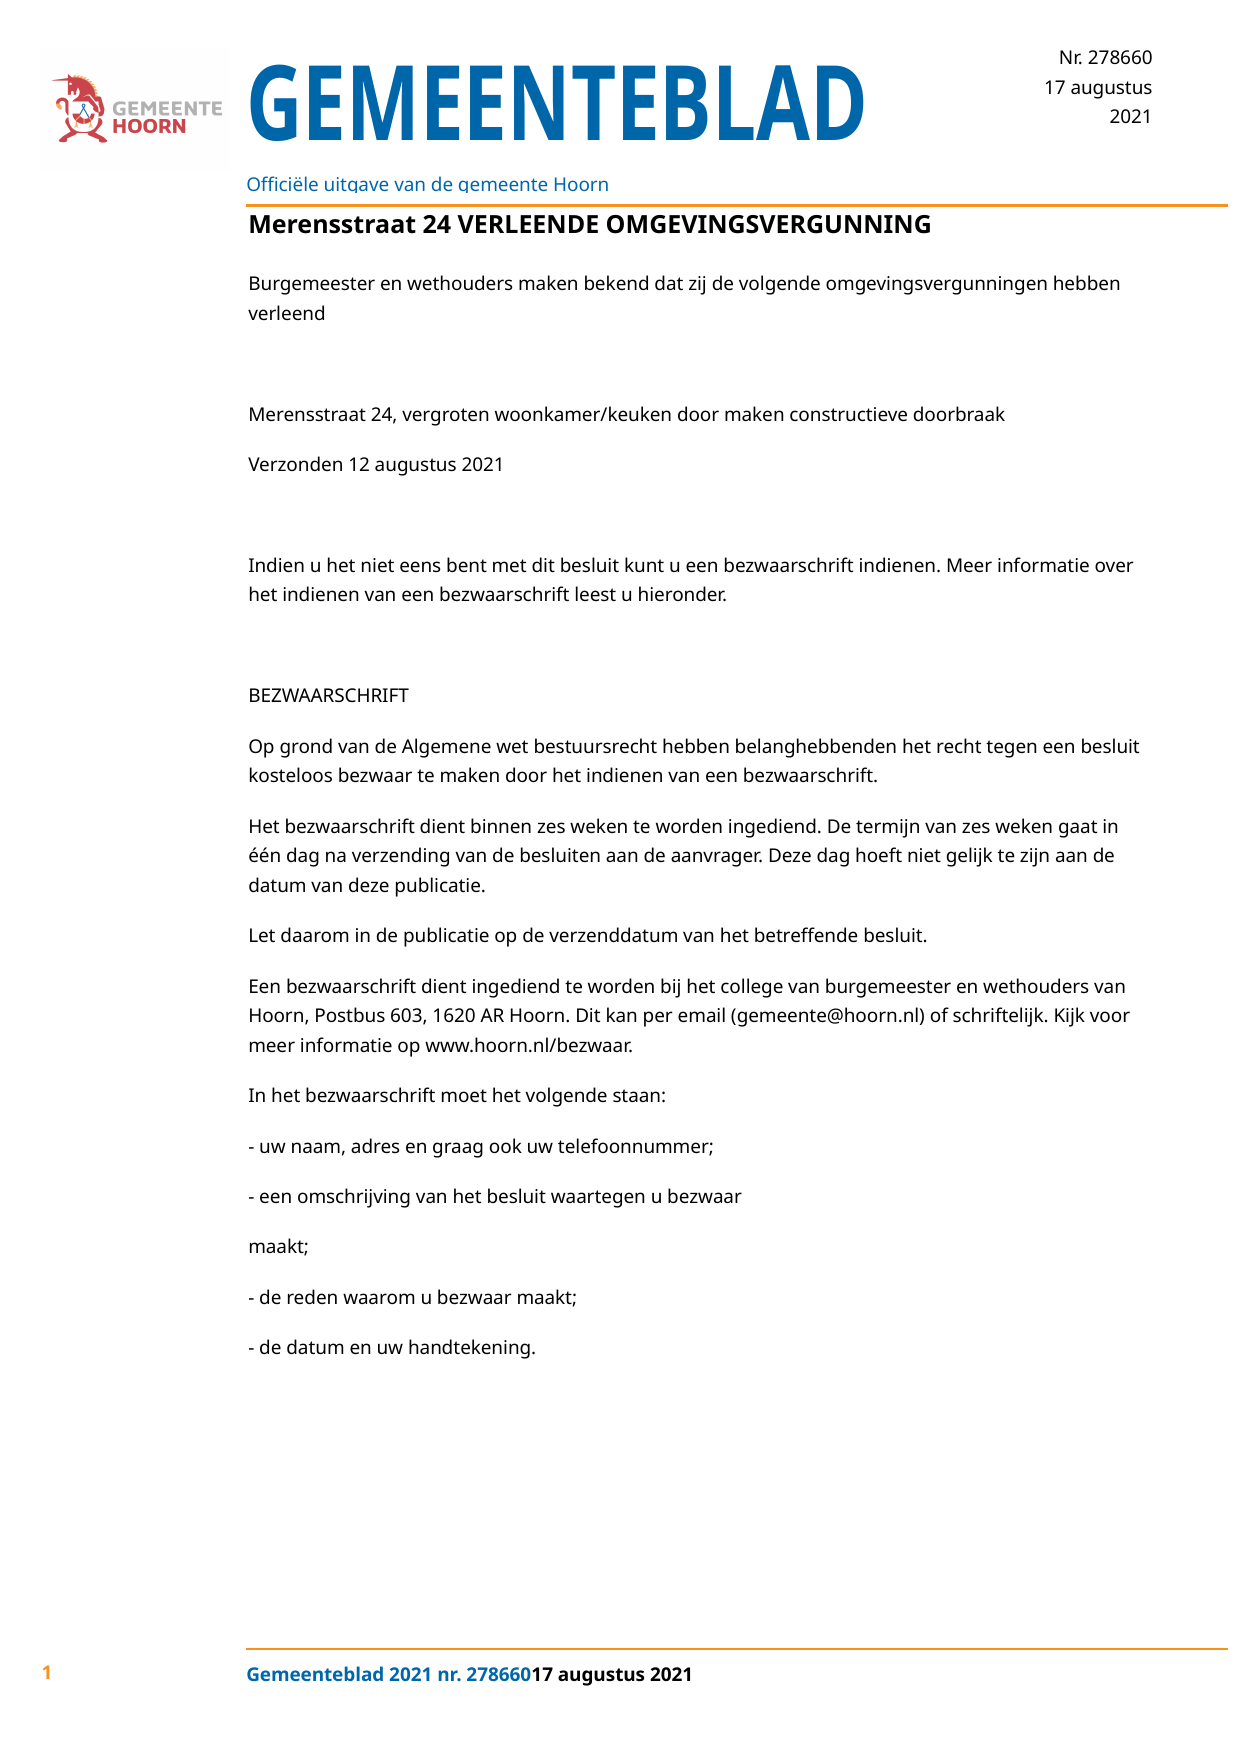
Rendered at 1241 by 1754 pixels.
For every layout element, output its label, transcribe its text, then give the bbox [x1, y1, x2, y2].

text BEZWAARSCHRIFT [248, 682, 1152, 708]
text Merensstraat 24, vergroten woonkamer/keuken door maken constructieve doorbraak [248, 401, 1152, 426]
text - een omschrijving van het besluit waartegen u bezwaar [248, 1183, 1152, 1209]
text maakt; [248, 1234, 1152, 1259]
text Indien u het niet eens bent met dit besluit kunt u een bezwaarschrift indienen. Meer informatie over het indienen van een bezwaarschrift leest u hieronder. [248, 552, 1152, 607]
text - de datum en uw handtekening. [248, 1334, 1152, 1360]
text Merensstraat 24 VERLEENDE OMGEVINGSVERGUNNING [248, 207, 1152, 241]
text - uw naam, adres en graag ook uw telefoonnummer; [248, 1133, 1152, 1158]
picture [41, 47, 231, 172]
text - de reden waarom u bezwaar maakt; [248, 1284, 1152, 1310]
text Let daarom in de publicatie op de verzenddatum van het betreffende besluit. [248, 922, 1152, 948]
text Een bezwaarschrift dient ingediend te worden bij het college van burgemeester en wethouders van Hoorn, Postbus 603, 1620 AR Hoorn. Dit kan per email (gemeente@hoorn.nl) of schriftelijk. Kijk voor meer informatie op www.hoorn.nl/bezwaar. [248, 973, 1152, 1058]
text Het bezwaarschrift dient binnen zes weken te worden ingediend. De termijn van zes weken gaat in één dag na verzending van de besluiten aan de aanvrager. Deze dag hoeft niet gelijk te zijn aan de datum van deze publicatie. [248, 813, 1152, 898]
text Verzonden 12 augustus 2021 [248, 451, 1152, 477]
text In het bezwaarschrift moet het volgende staan: [248, 1082, 1152, 1108]
text Op grond van de Algemene wet bestuursrecht hebben belanghebbenden het recht tegen een besluit kosteloos bezwaar te maken door het indienen van een bezwaarschrift. [248, 733, 1152, 788]
text Burgemeester en wethouders maken bekend dat zij de volgende omgevingsvergunningen hebben verleend [248, 270, 1152, 326]
